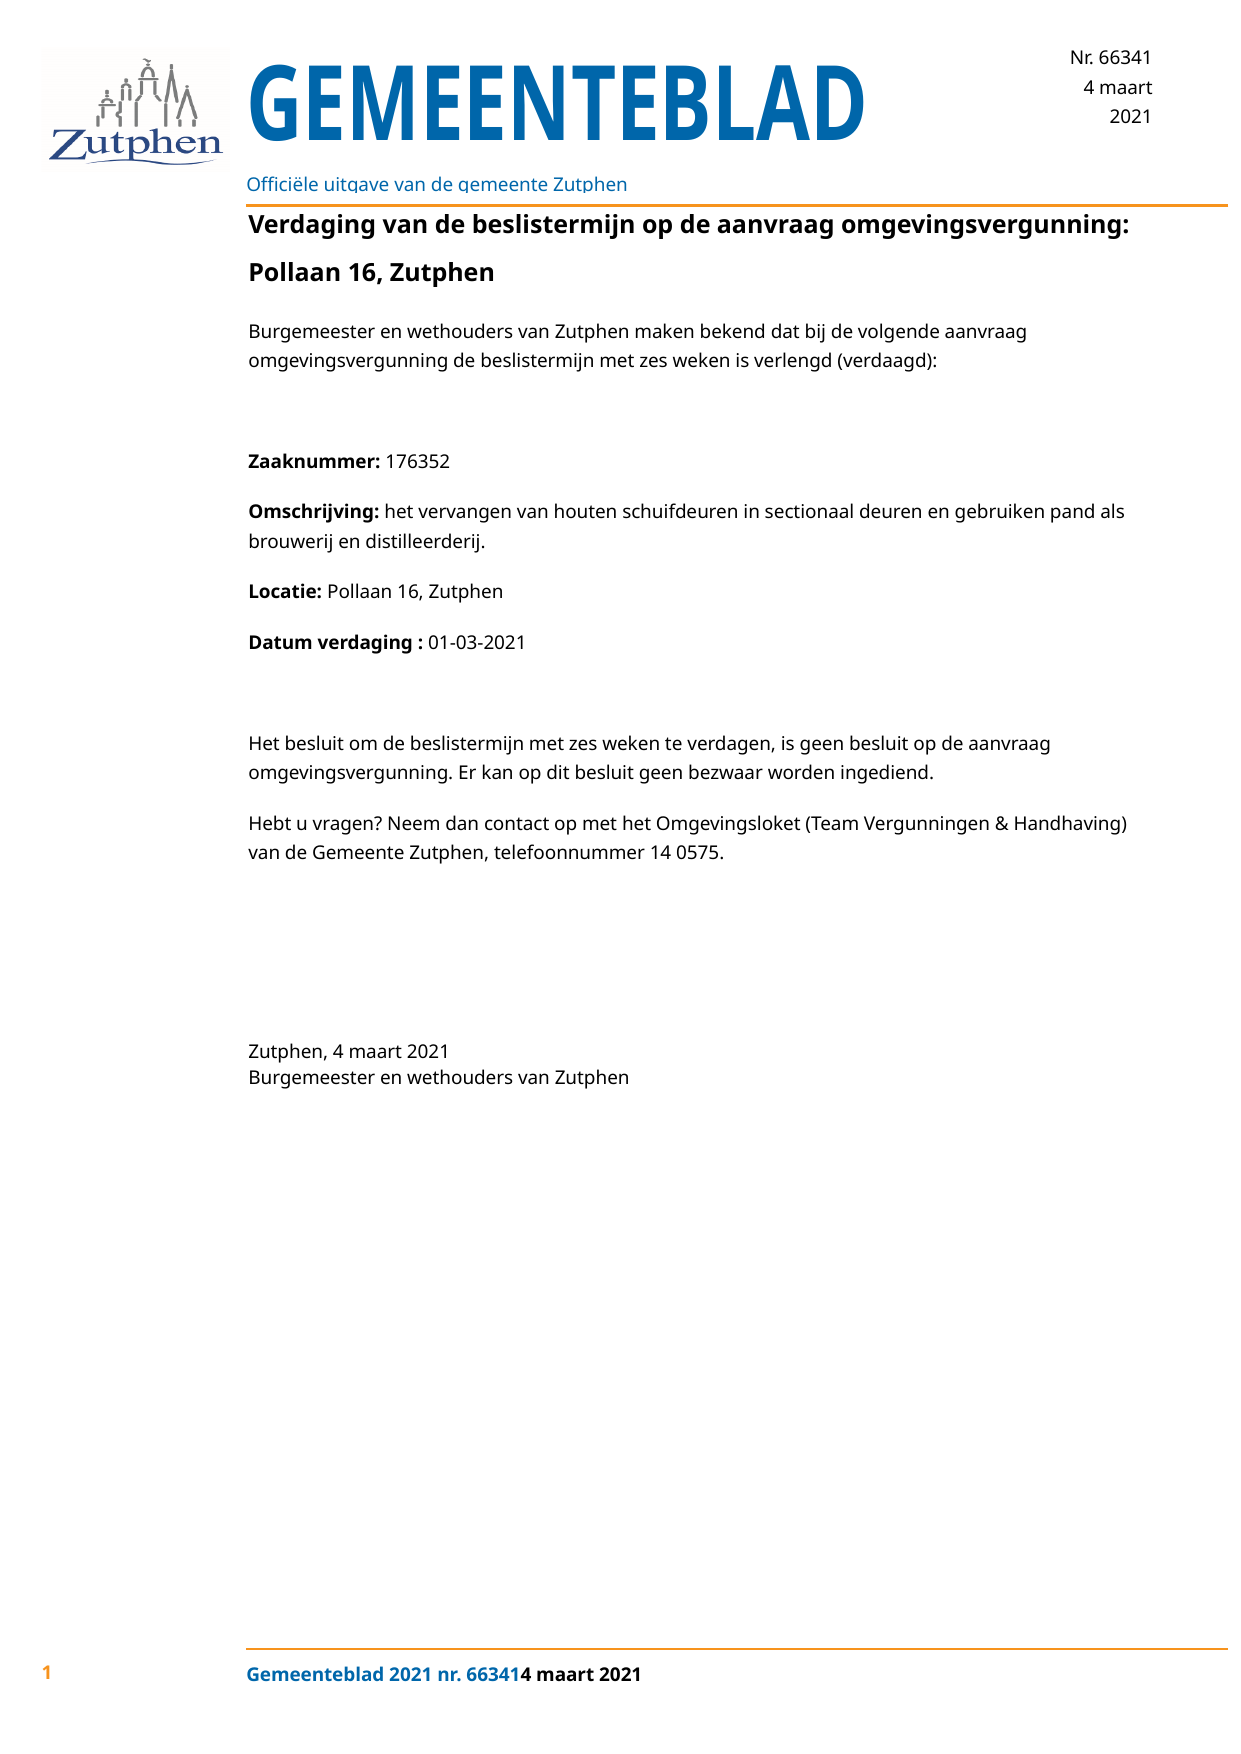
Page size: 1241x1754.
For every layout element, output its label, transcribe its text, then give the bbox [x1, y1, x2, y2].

text Burgemeester en wethouders van Zutphen maken bekend dat bij de volgende aanvraag omgevingsvergunning de beslistermijn met zes weken is verlengd (verdaagd): [248, 318, 1152, 373]
text Datum verdaging : 01-03-2021 [248, 629, 1152, 655]
text Verdaging van de beslistermijn op de aanvraag omgevingsvergunning: Pollaan 16, Zutphen [248, 207, 1152, 288]
picture [41, 47, 231, 172]
text Locatie: Pollaan 16, Zutphen [248, 579, 1152, 604]
text Het besluit om de beslistermijn met zes weken te verdagen, is geen besluit op de aanvraag omgevingsvergunning. Er kan op dit besluit geen bezwaar worden ingediend. [248, 730, 1152, 785]
text Zutphen, 4 maart 2021 [248, 1039, 1152, 1064]
text Omschrijving: het vervangen van houten schuifdeuren in sectionaal deuren en gebruiken pand als brouwerij en distilleerderij. [248, 499, 1152, 554]
text Zaaknummer: 176352 [248, 448, 1152, 474]
text Burgemeester en wethouders van Zutphen [248, 1064, 1152, 1090]
text Hebt u vragen? Neem dan contact op met het Omgevingsloket (Team Vergunningen & Handhaving) van de Gemeente Zutphen, telefoonnummer 14 0575. [248, 810, 1152, 865]
